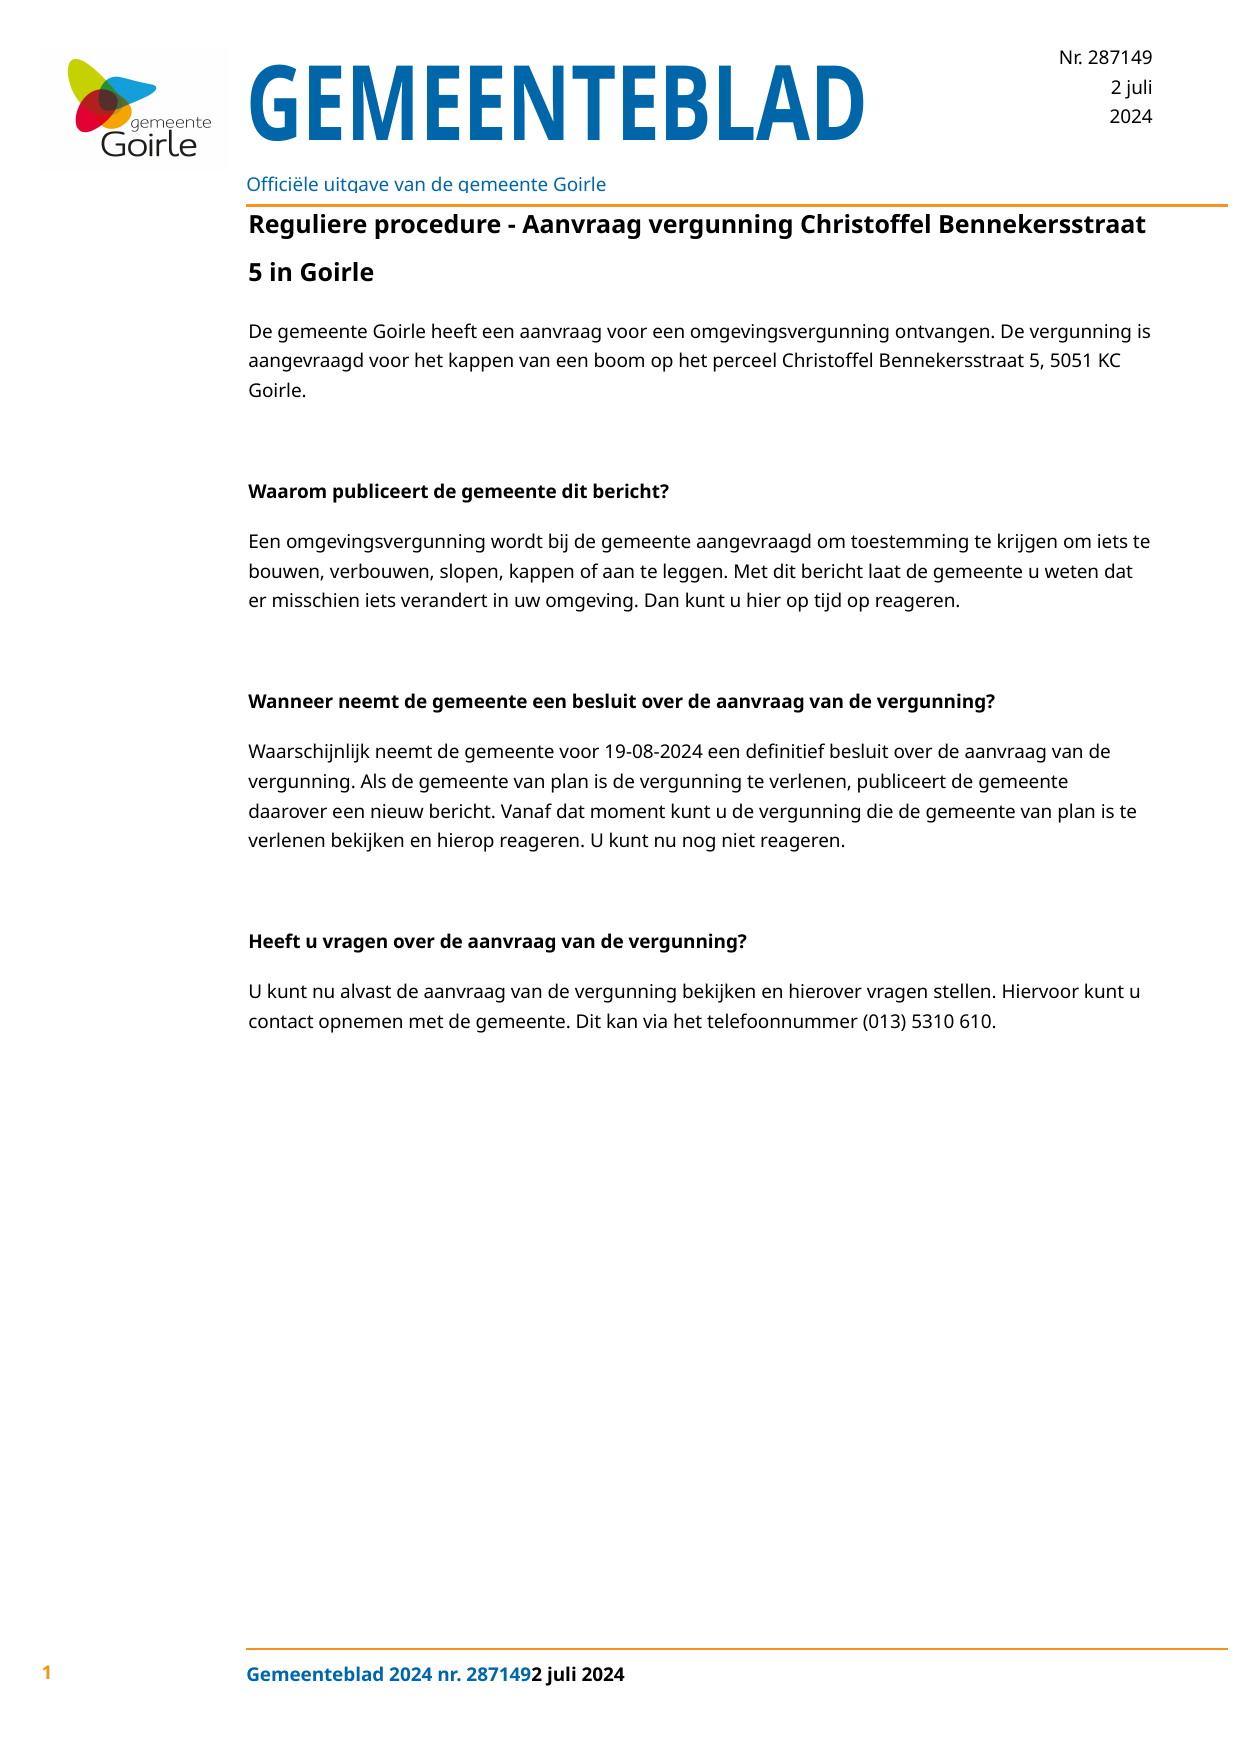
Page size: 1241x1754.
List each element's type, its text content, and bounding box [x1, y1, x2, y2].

text De gemeente Goirle heeft een aanvraag voor een omgevingsvergunning ontvangen. De vergunning is aangevraagd voor het kappen van een boom op het perceel Christoffel Bennekersstraat 5, 5051 KC Goirle. [248, 318, 1152, 403]
picture [41, 47, 231, 172]
text Heeft u vragen over de aanvraag van de vergunning? [248, 928, 1152, 954]
text U kunt nu alvast de aanvraag van de vergunning bekijken en hierover vragen stellen. Hiervoor kunt u contact opnemen met de gemeente. Dit kan via het telefoonnummer (013) 5310 610. [248, 979, 1152, 1034]
text Waarom publiceert de gemeente dit bericht? [248, 478, 1152, 504]
text Een omgevingsvergunning wordt bij de gemeente aangevraagd om toestemming te krijgen om iets te bouwen, verbouwen, slopen, kappen of aan te leggen. Met dit bericht laat de gemeente u weten dat er misschien iets verandert in uw omgeving. Dan kunt u hier op tijd op reageren. [248, 528, 1152, 613]
text Waarschijnlijk neemt de gemeente voor 19-08-2024 een definitief besluit over de aanvraag van de vergunning. Als de gemeente van plan is de vergunning te verlenen, publiceert de gemeente daarover een nieuw bericht. Vanaf dat moment kunt u de vergunning die de gemeente van plan is te verlenen bekijken en hierop reageren. U kunt nu nog niet reageren. [248, 739, 1152, 853]
text Wanneer neemt de gemeente een besluit over de aanvraag van de vergunning? [248, 688, 1152, 714]
text Reguliere procedure - Aanvraag vergunning Christoffel Bennekersstraat 5 in Goirle [248, 207, 1152, 288]
